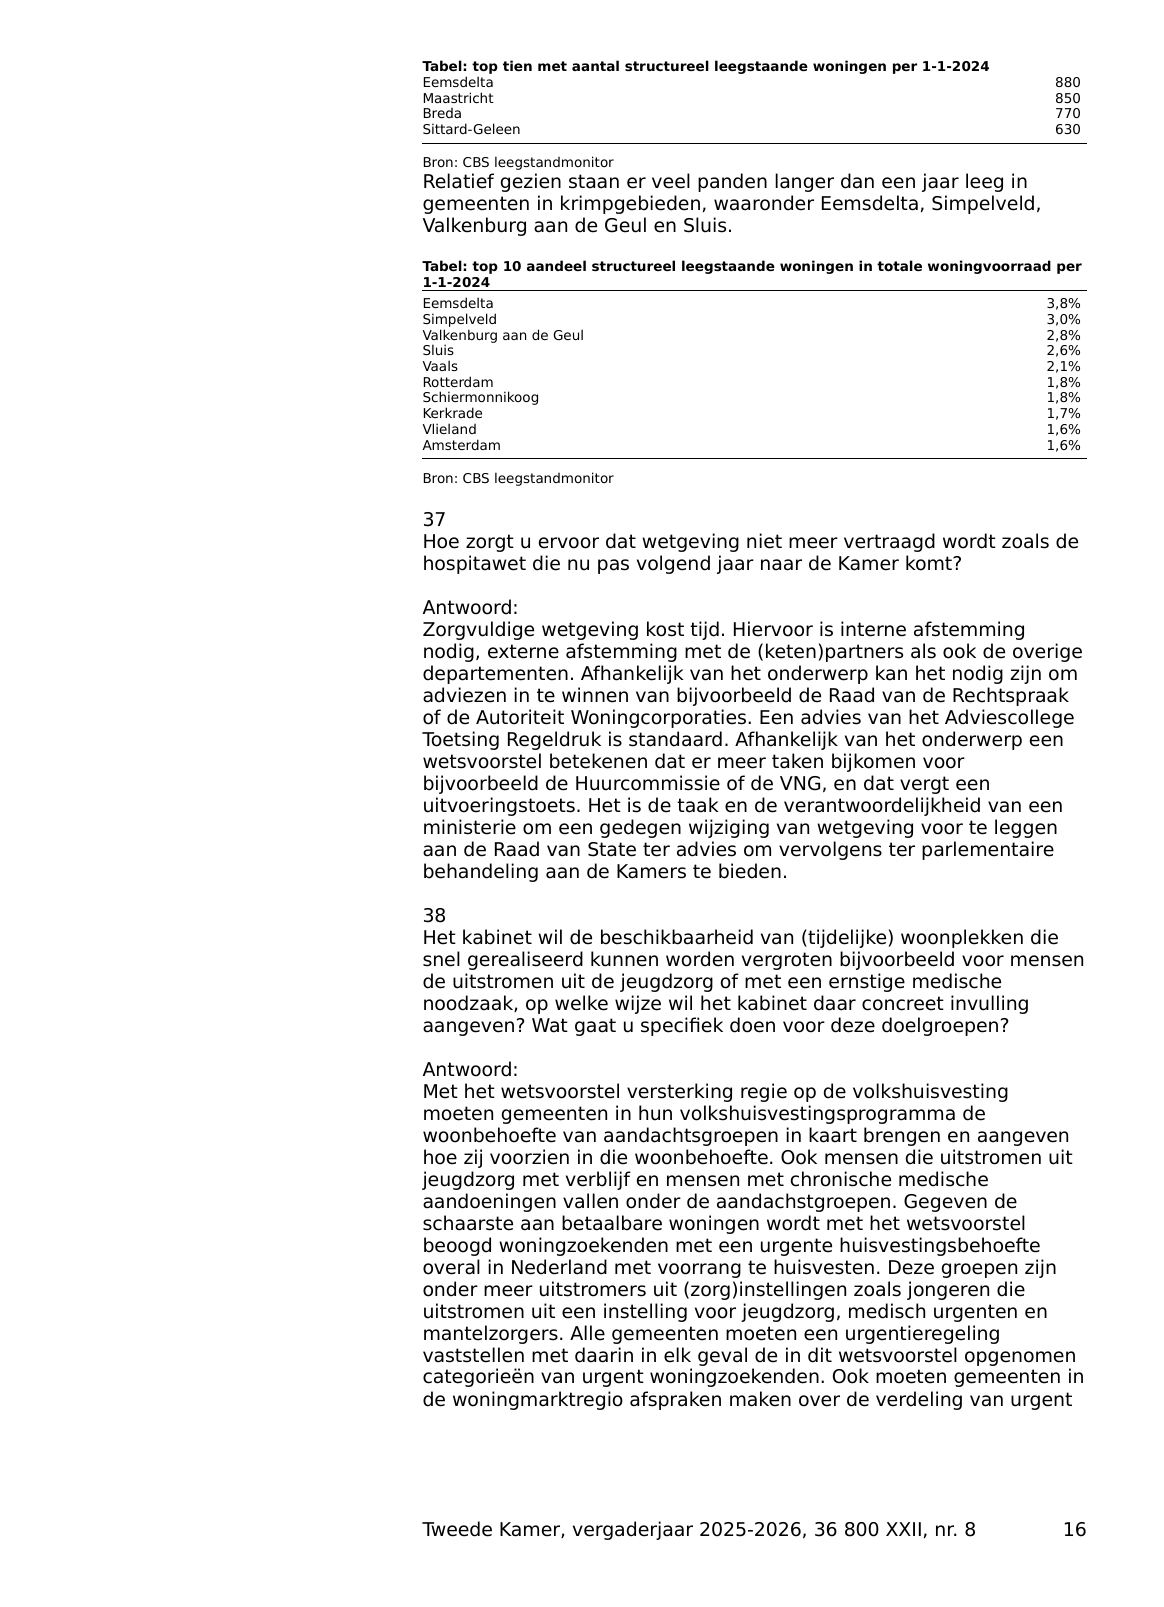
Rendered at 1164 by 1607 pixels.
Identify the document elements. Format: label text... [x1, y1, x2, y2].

table_cell 850 [756, 91, 1087, 106]
table_cell Vaals [422, 359, 756, 374]
text Zorgvuldige wetgeving kost tijd. Hiervoor is interne afstemming nodig, externe afstemming met de (keten)partners als ook de overige departementen. Afhankelijk van het onderwerp kan het nodig zijn om adviezen in te winnen van bijvoorbeeld de Raad van de Rechtspraak of de Autoriteit Woningcorporaties. Een advies van het Adviescollege Toetsing Regeldruk is standaard. Afhankelijk van het onderwerp een wetsvoorstel betekenen dat er meer taken bijkomen voor bijvoorbeeld de Huurcommissie of de VNG, en dat vergt een uitvoeringstoets. Het is de taak en de verantwoordelijkheid van een ministerie om een gedegen wijziging van wetgeving voor te leggen aan de Raad van State ter advies om vervolgens ter parlementaire behandeling aan de Kamers te bieden. [422, 619, 1087, 882]
table_cell Kerkrade [422, 406, 756, 422]
table_cell Breda [422, 106, 756, 122]
table_cell 880 [756, 75, 1087, 91]
table_cell 1,6% [756, 422, 1087, 437]
table_cell 1,7% [756, 406, 1087, 422]
table_cell Eemsdelta [422, 75, 756, 91]
table_cell 630 [756, 122, 1087, 142]
table_cell 2,8% [756, 328, 1087, 343]
table_header Tabel: top tien met aantal structureel leegstaande woningen per 1-1-2024 [422, 59, 1087, 75]
table_cell Simpelveld [422, 312, 756, 327]
table_cell Schiermonnikoog [422, 390, 756, 406]
text Met het wetsvoorstel versterking regie op de volkshuisvesting moeten gemeenten in hun volkshuisvestingsprogramma de woonbehoefte van aandachtsgroepen in kaart brengen en aangeven hoe zij voorzien in die woonbehoefte. Ook mensen die uitstromen uit jeugdzorg met verblijf en mensen met chronische medische aandoeningen vallen onder de aandachstgroepen. Gegeven de schaarste aan betaalbare woningen wordt met het wetsvoorstel beoogd woningzoekenden met een urgente huisvestingsbehoefte overal in Nederland met voorrang te huisvesten. Deze groepen zijn onder meer uitstromers uit (zorg)instellingen zoals jongeren die uitstromen uit een instelling voor jeugdzorg, medisch urgenten en mantelzorgers. Alle gemeenten moeten een urgentieregeling vaststellen met daarin in elk geval de in dit wetsvoorstel opgenomen categorieën van urgent woningzoekenden. Ook moeten gemeenten in de woningmarktregio afspraken maken over de verdeling van urgent [422, 1081, 1087, 1410]
table_cell 3,0% [756, 312, 1087, 327]
text 37 [422, 509, 1087, 531]
table_cell Bron: CBS leegstandmonitor [422, 459, 1087, 486]
table_cell Amsterdam [422, 438, 756, 458]
table_cell 1,8% [756, 390, 1087, 406]
table_cell Sittard-Geleen [422, 122, 756, 142]
table_cell 2,1% [756, 359, 1087, 374]
table_cell Maastricht [422, 91, 756, 106]
table_cell 3,8% [756, 291, 1087, 312]
table_cell Valkenburg aan de Geul [422, 328, 756, 343]
table_cell Rotterdam [422, 375, 756, 390]
text Relatief gezien staan er veel panden langer dan een jaar leeg in gemeenten in krimpgebieden, waaronder Eemsdelta, Simpelveld, Valkenburg aan de Geul en Sluis. [422, 171, 1087, 237]
table_cell 2,6% [756, 343, 1087, 359]
table_cell 1,6% [756, 438, 1087, 458]
table_cell 1,8% [756, 375, 1087, 390]
table_header Tabel: top 10 aandeel structureel leegstaande woningen in totale woningvoorraad per 1-1-2024 [422, 259, 1087, 290]
table_cell Eemsdelta [422, 291, 756, 312]
text 38 [422, 905, 1087, 927]
text Antwoord: [422, 597, 1087, 619]
table_cell 770 [756, 106, 1087, 122]
table_cell Vlieland [422, 422, 756, 437]
text Antwoord: [422, 1059, 1087, 1081]
text Hoe zorgt u ervoor dat wetgeving niet meer vertraagd wordt zoals de hospitawet die nu pas volgend jaar naar de Kamer komt? [422, 531, 1087, 574]
text Het kabinet wil de beschikbaarheid van (tijdelijke) woonplekken die snel gerealiseerd kunnen worden vergroten bijvoorbeeld voor mensen de uitstromen uit de jeugdzorg of met een ernstige medische noodzaak, op welke wijze wil het kabinet daar concreet invulling aangeven? Wat gaat u specifiek doen voor deze doelgroepen? [422, 927, 1087, 1037]
table_cell Bron: CBS leegstandmonitor [422, 144, 1087, 171]
table_cell Sluis [422, 343, 756, 359]
